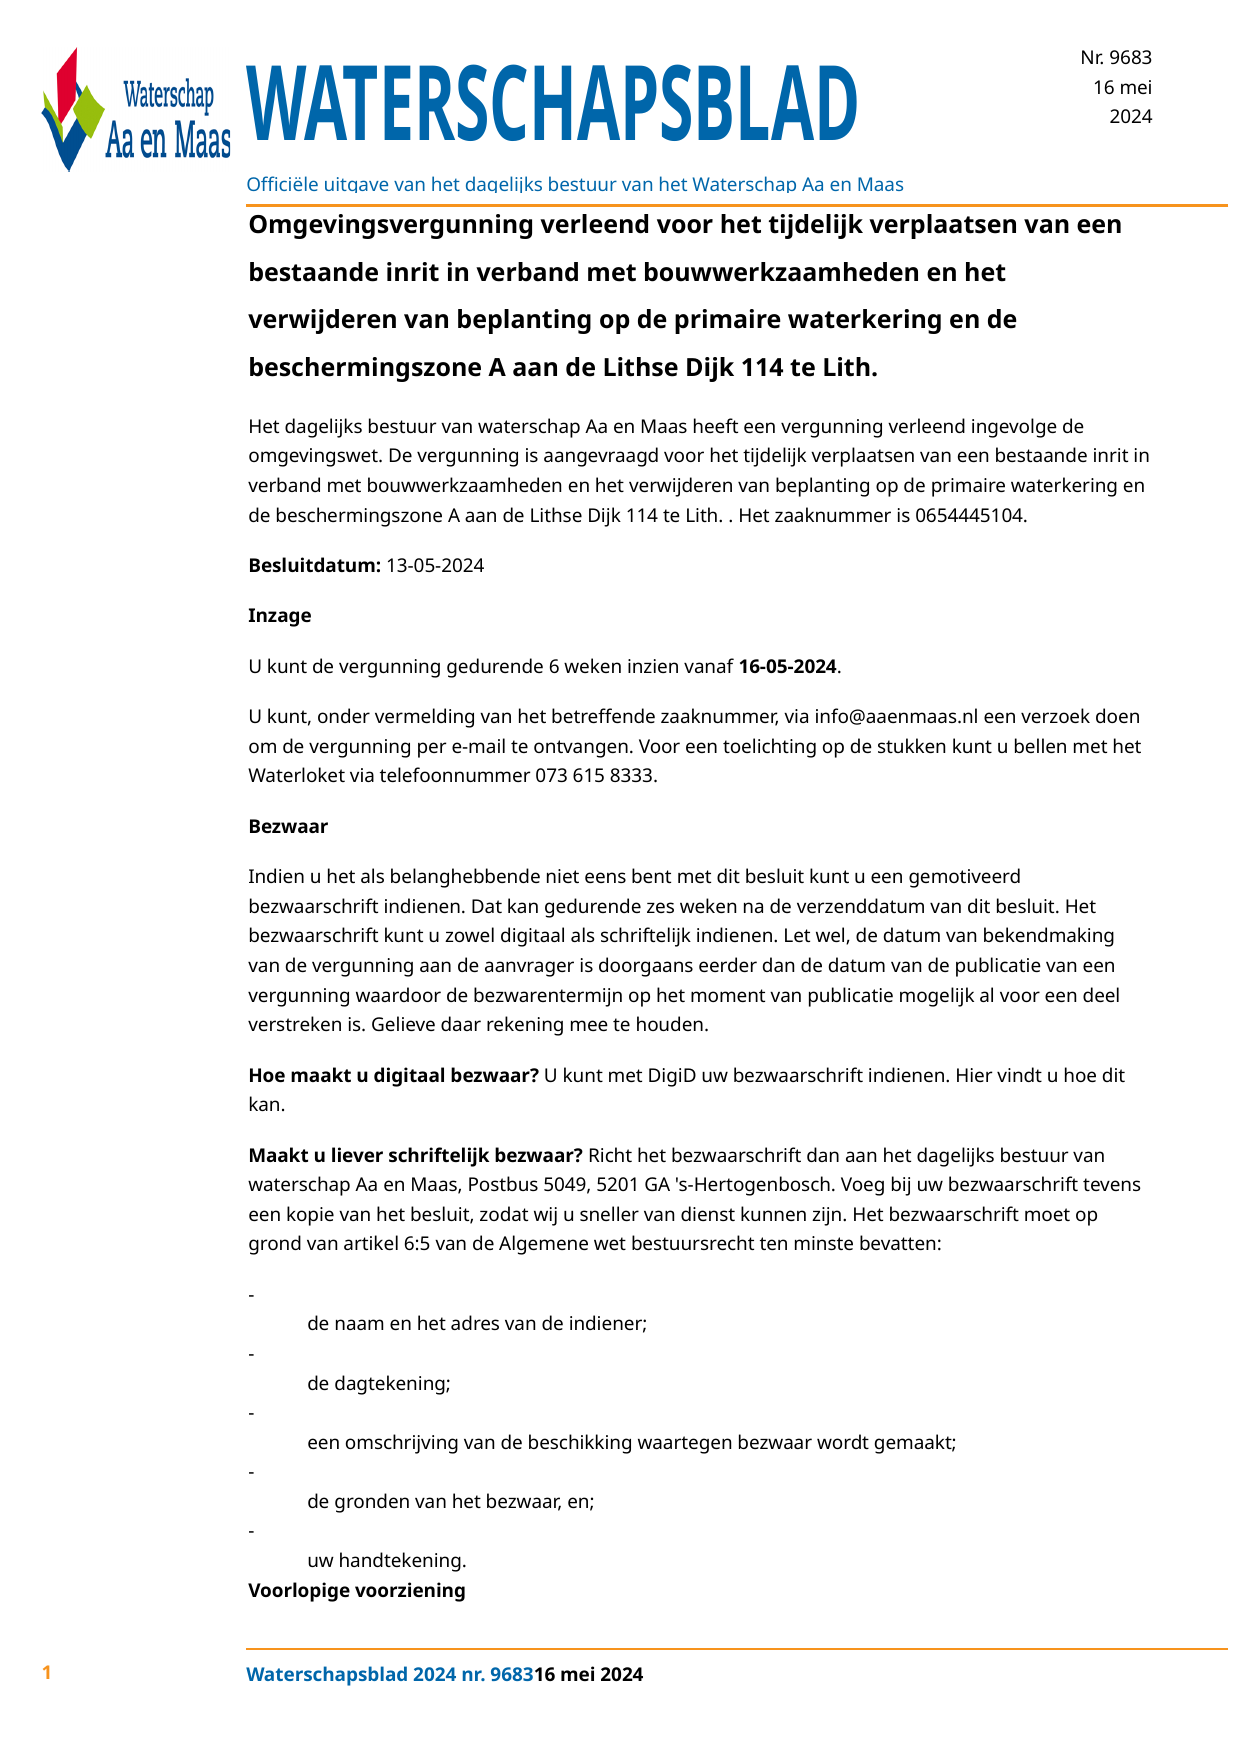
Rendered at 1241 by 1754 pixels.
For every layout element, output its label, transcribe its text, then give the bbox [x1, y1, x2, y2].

list een omschrijving van de beschikking waartegen bezwaar wordt gemaakt; [248, 1429, 1152, 1455]
text Voorlopige voorziening [248, 1577, 1152, 1603]
text Inzage [248, 603, 1152, 628]
list uw handtekening. [248, 1547, 1152, 1573]
text Bezwaar [248, 813, 1152, 839]
text Hoe maakt u digitaal bezwaar? U kunt met DigiD uw bezwaarschrift indienen. Hier vindt u hoe dit kan. [248, 1062, 1152, 1117]
text U kunt, onder vermelding van het betreffende zaaknummer, via info@aaenmaas.nl een verzoek doen om de vergunning per e-mail te ontvangen. Voor een toelichting op de stukken kunt u bellen met het Waterloket via telefoonnummer 073 615 8333. [248, 703, 1152, 788]
text Het dagelijks bestuur van waterschap Aa en Maas heeft een vergunning verleend ingevolge de omgevingswet. De vergunning is aangevraagd voor het tijdelijk verplaatsen van een bestaande inrit in verband met bouwwerkzaamheden en het verwijderen van beplanting op de primaire waterkering en de beschermingszone A aan de Lithse Dijk 114 te Lith. . Het zaaknummer is 0654445104. [248, 413, 1152, 528]
list de naam en het adres van de indiener; [248, 1311, 1152, 1336]
text Indien u het als belanghebbende niet eens bent met dit besluit kunt u een gemotiveerd bezwaarschrift indienen. Dat kan gedurende zes weken na de verzenddatum van dit besluit. Het bezwaarschrift kunt u zowel digitaal als schriftelijk indienen. Let wel, de datum van bekendmaking van de vergunning aan de aanvrager is doorgaans eerder dan de datum van de publicatie van een vergunning waardoor de bezwarentermijn op het moment van publicatie mogelijk al voor een deel verstreken is. Gelieve daar rekening mee te houden. [248, 863, 1152, 1037]
text Maakt u liever schriftelijk bezwaar? Richt het bezwaarschrift dan aan het dagelijks bestuur van waterschap Aa en Maas, Postbus 5049, 5201 GA 's-Hertogenbosch. Voeg bij uw bezwaarschrift tevens een kopie van het besluit, zodat wij u sneller van dienst kunnen zijn. Het bezwaarschrift moet op grond van artikel 6:5 van de Algemene wet bestuursrecht ten minste bevatten: [248, 1142, 1152, 1256]
picture [41, 47, 231, 172]
text Omgevingsvergunning verleend voor het tijdelijk verplaatsen van een bestaande inrit in verband met bouwwerkzaamheden en het verwijderen van beplanting op de primaire waterkering en de beschermingszone A aan de Lithse Dijk 114 te Lith. [248, 207, 1152, 384]
list de gronden van het bezwaar, en; [248, 1488, 1152, 1514]
text U kunt de vergunning gedurende 6 weken inzien vanaf 16-05-2024. [248, 653, 1152, 679]
list de dagtekening; [248, 1370, 1152, 1396]
text Besluitdatum: 13-05-2024 [248, 552, 1152, 578]
